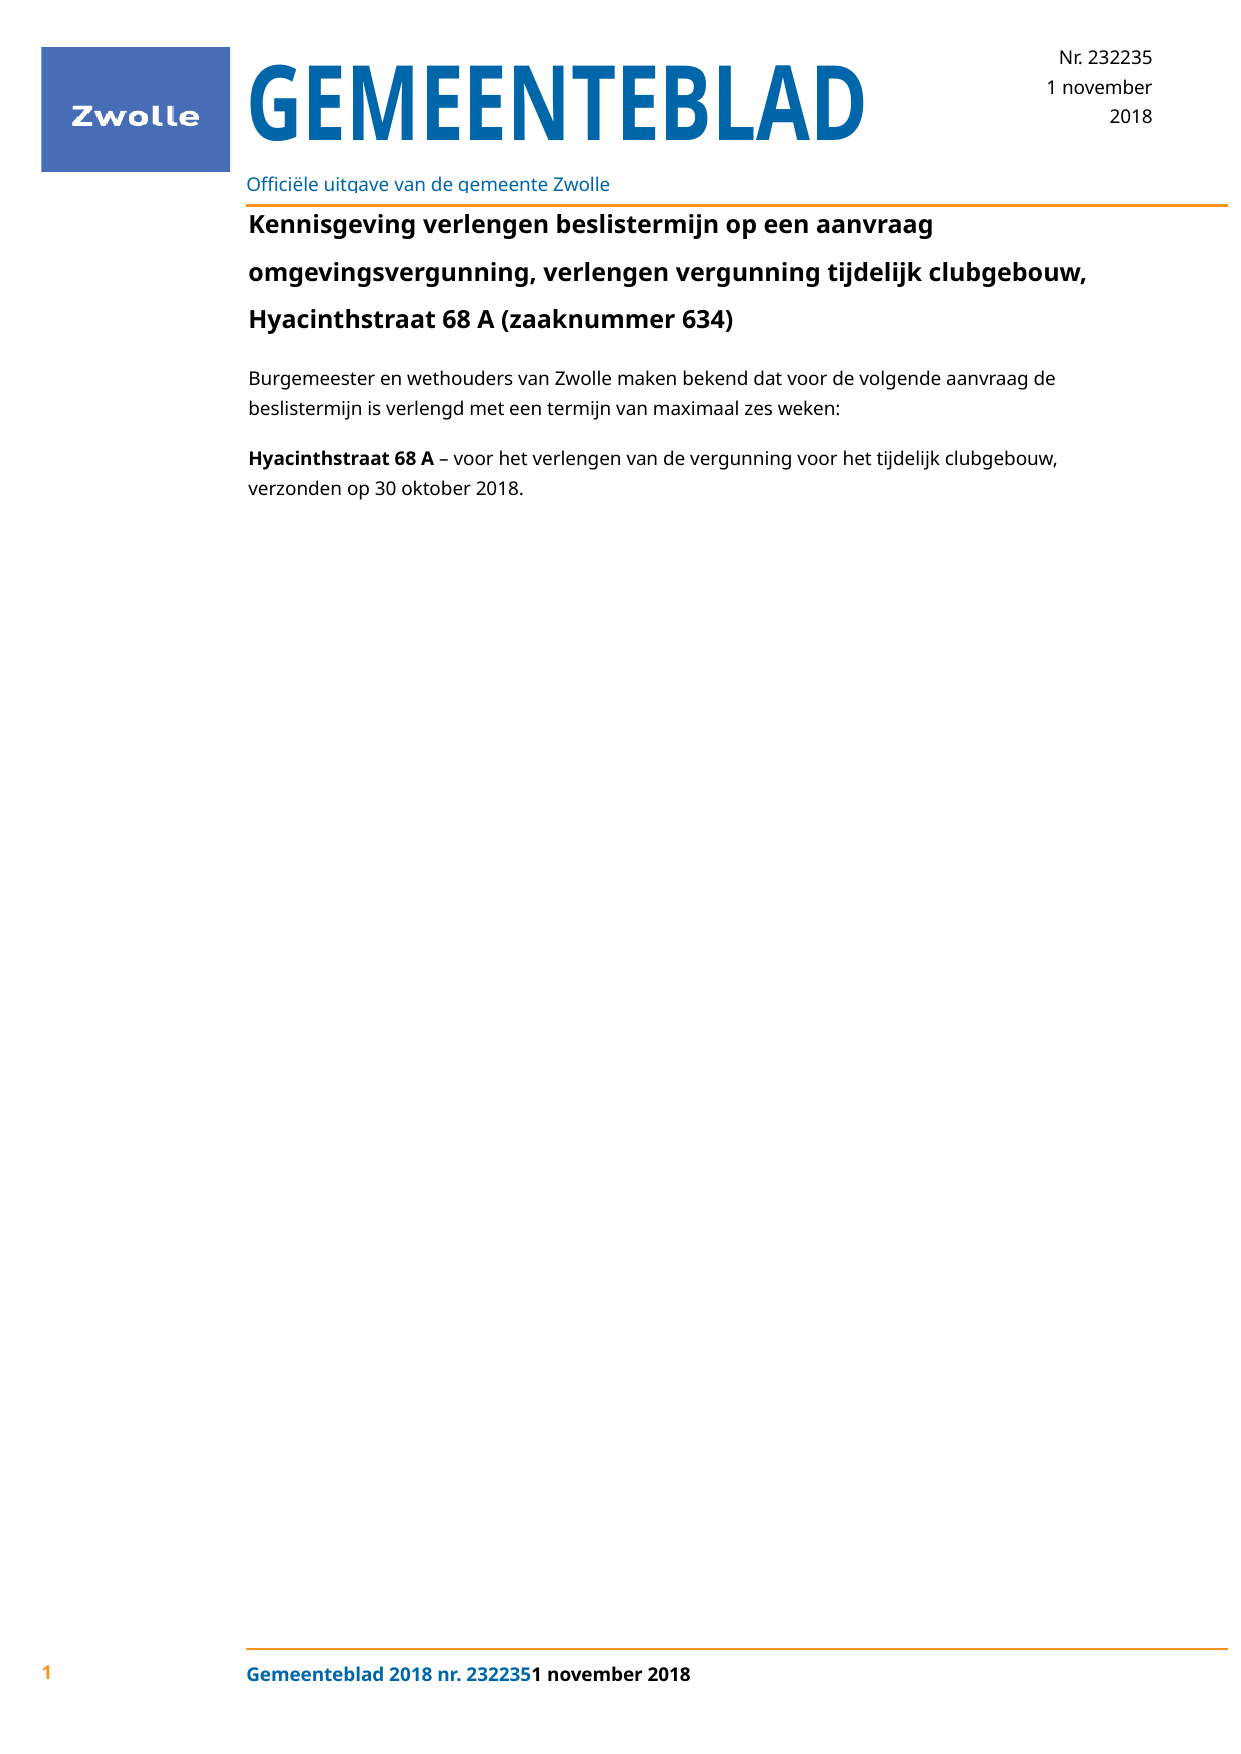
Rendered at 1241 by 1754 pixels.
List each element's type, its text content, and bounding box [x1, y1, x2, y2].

text Kennisgeving verlengen beslistermijn op een aanvraag omgevingsvergunning, verlengen vergunning tijdelijk clubgebouw, Hyacinthstraat 68 A (zaaknummer 634) [248, 207, 1152, 336]
text Hyacinthstraat 68 A – voor het verlengen van de vergunning voor het tijdelijk clubgebouw, verzonden op 30 oktober 2018. [248, 446, 1152, 501]
text Burgemeester en wethouders van Zwolle maken bekend dat voor de volgende aanvraag de beslistermijn is verlengd met een termijn van maximaal zes weken: [248, 366, 1152, 421]
picture [41, 47, 231, 172]
